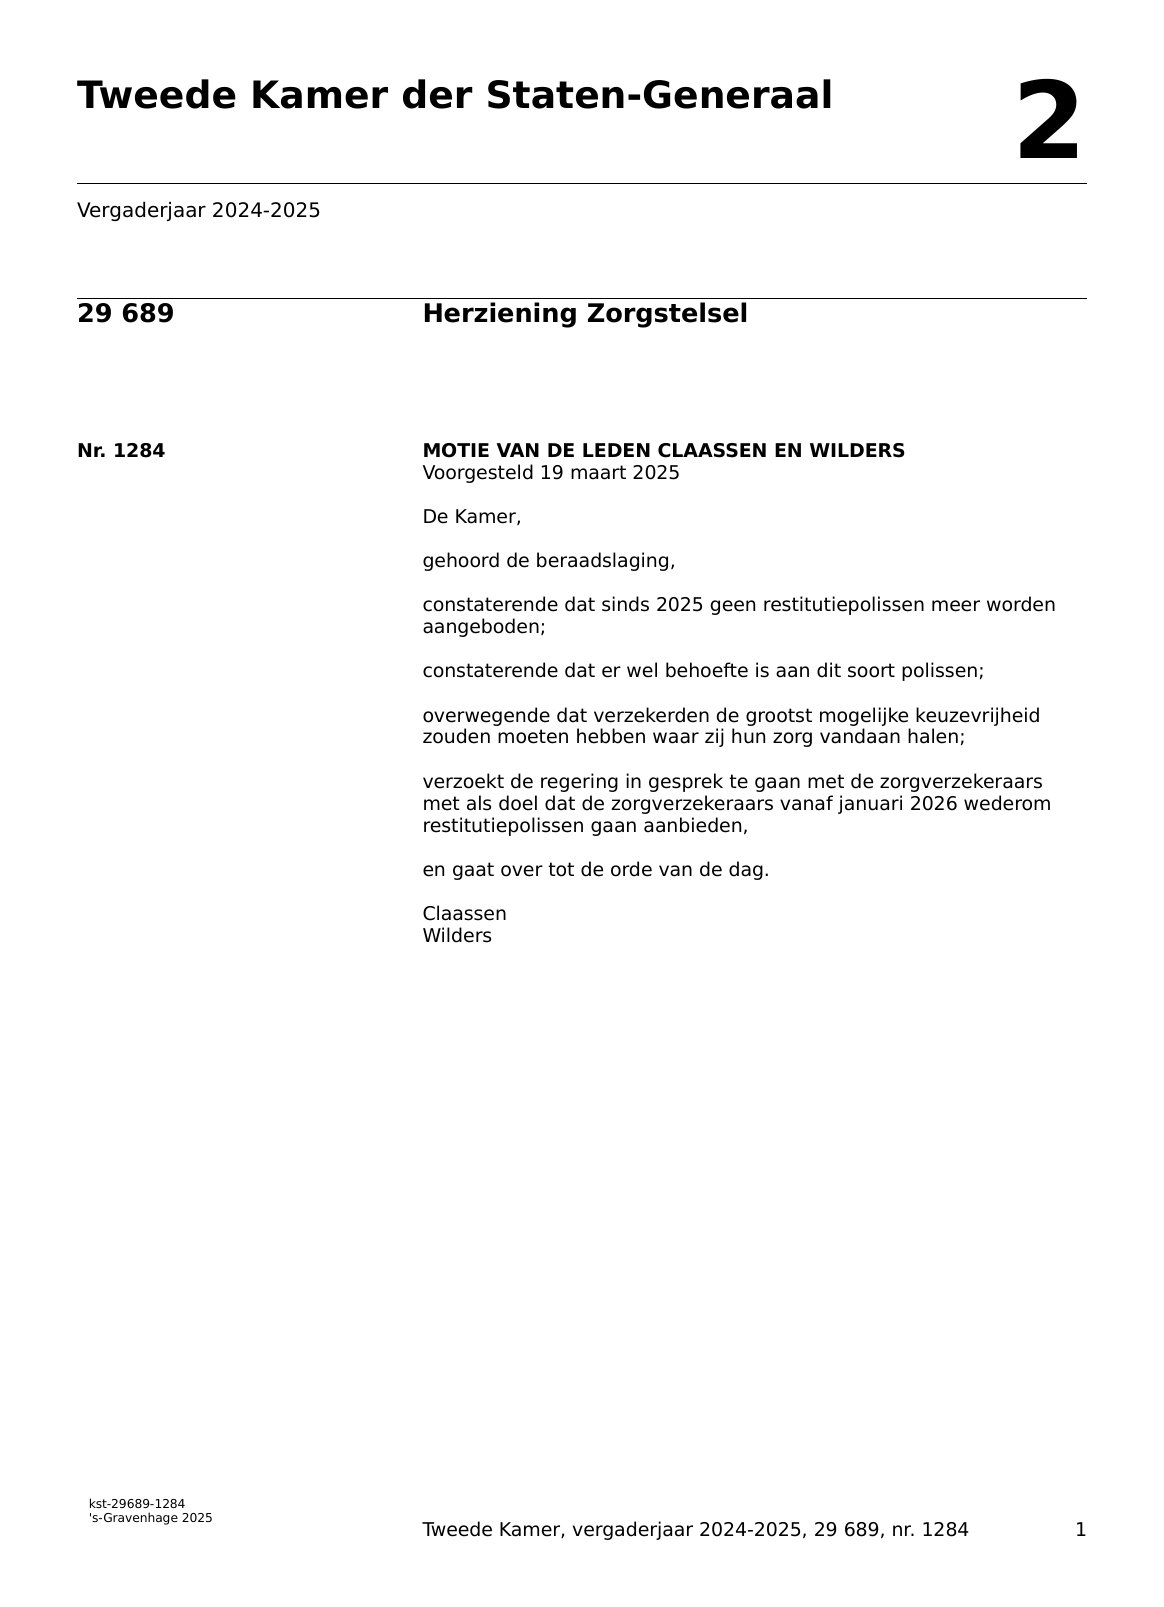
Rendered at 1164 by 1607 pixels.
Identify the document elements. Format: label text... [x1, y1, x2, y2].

text Wilders [422, 925, 1087, 947]
text constaterende dat er wel behoefte is aan dit soort polissen; [422, 660, 1087, 682]
text constaterende dat sinds 2025 geen restitutiepolissen meer worden aangeboden; [422, 594, 1087, 638]
table_header Tweede Kamer der Staten-Generaal [77, 59, 886, 183]
text overwegende dat verzekerden de grootst mogelijke keuzevrijheid zouden moeten hebben waar zij hun zorg vandaan halen; [422, 704, 1087, 748]
text gehoord de beraadslaging, [422, 550, 1087, 572]
text verzoekt de regering in gesprek te gaan met de zorgverzekeraars met als doel dat de zorgverzekeraars vanaf januari 2026 wederom restitutiepolissen gaan aanbieden, [422, 771, 1087, 837]
table_header 2 [886, 59, 1087, 183]
text De Kamer, [422, 506, 1087, 528]
subtitle 29 689 Herziening Zorgstelsel [77, 299, 1087, 329]
text kst-29689-1284 [88, 1497, 323, 1511]
text 's-Gravenhage 2025 [88, 1511, 323, 1525]
subtitle Nr. 1284 MOTIE VAN DE LEDEN CLAASSEN EN WILDERS [77, 440, 1087, 462]
text en gaat over tot de orde van de dag. [422, 859, 1087, 881]
table_cell Vergaderjaar 2024-2025 [77, 184, 1087, 298]
text Voorgesteld 19 maart 2025 [422, 462, 1087, 484]
text Claassen [422, 903, 1087, 925]
